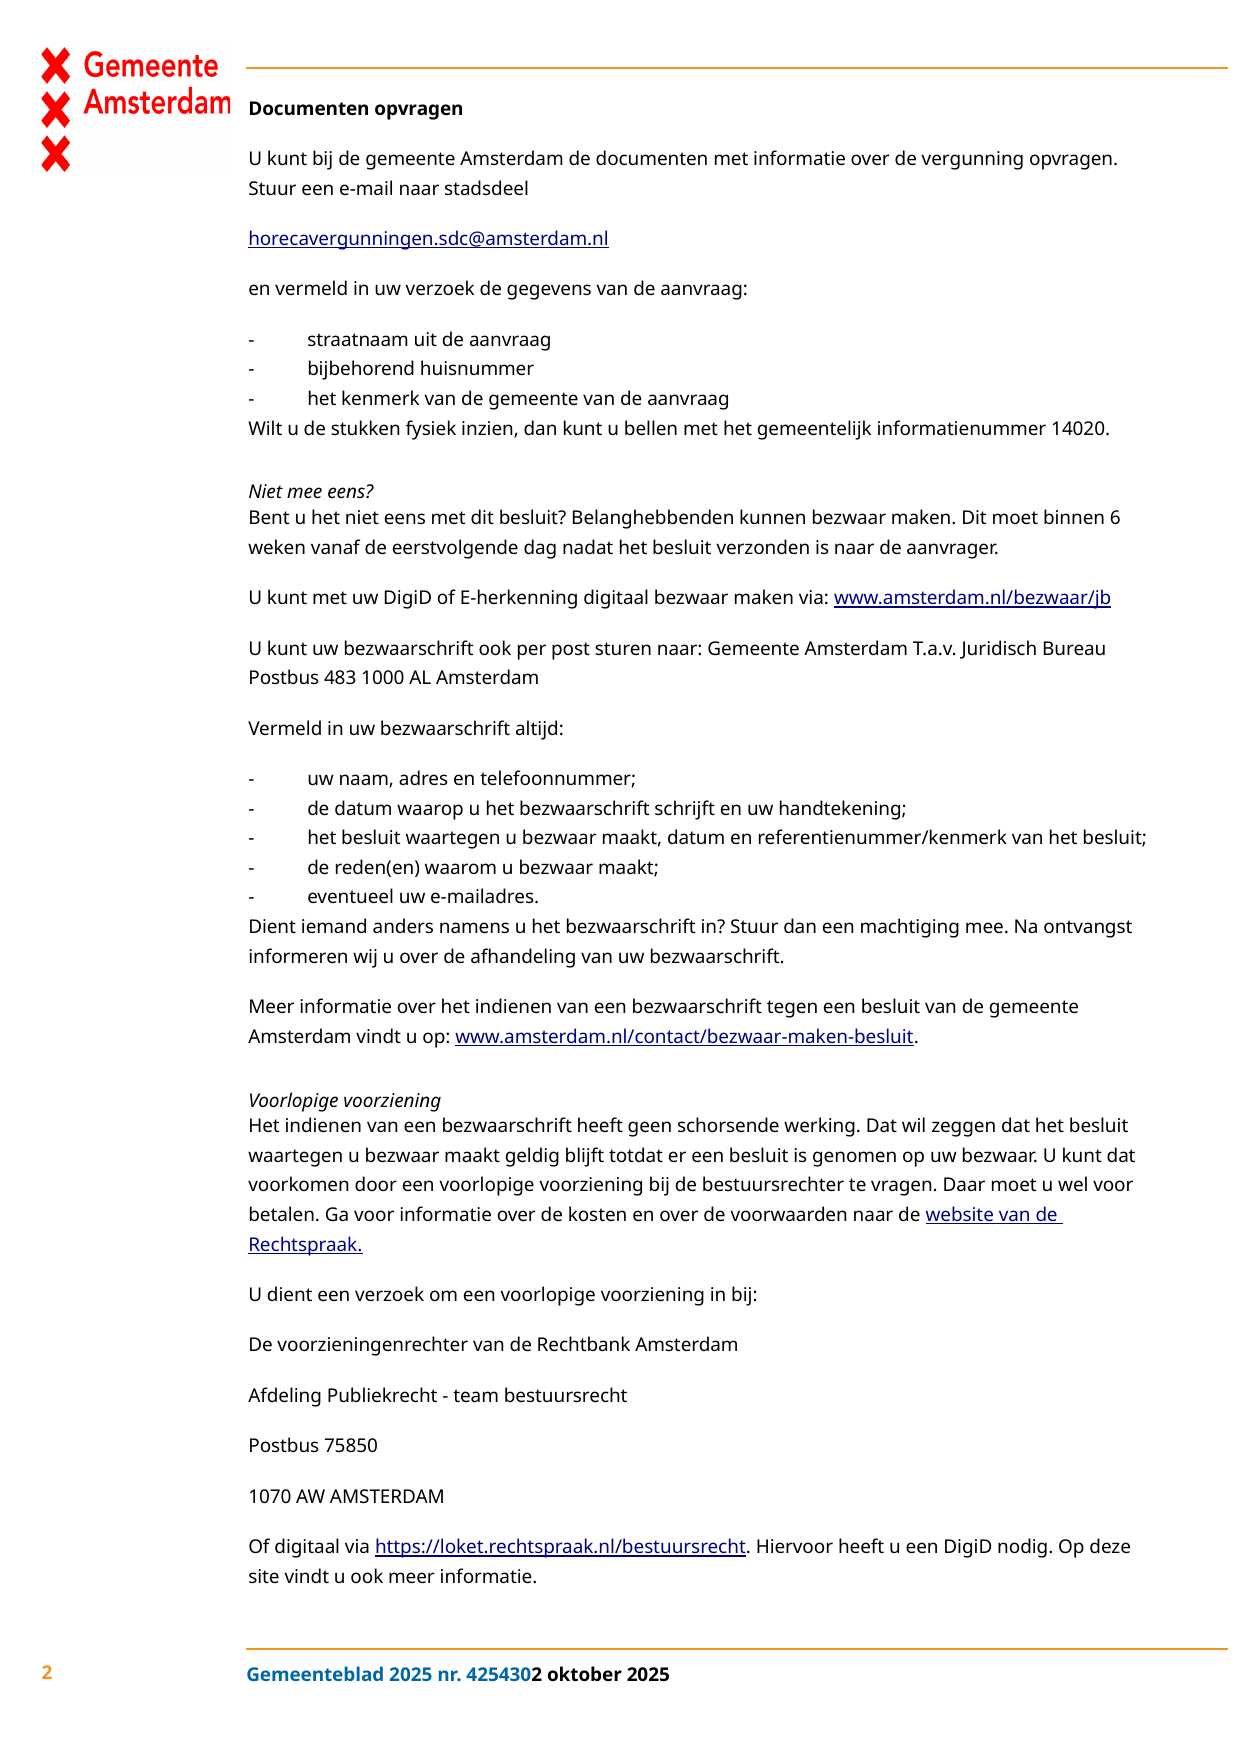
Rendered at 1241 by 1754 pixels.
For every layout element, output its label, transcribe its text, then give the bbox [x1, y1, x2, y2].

text en vermeld in uw verzoek de gegevens van de aanvraag: [248, 276, 1152, 301]
list het kenmerk van de gemeente van de aanvraag [248, 385, 1152, 411]
list uw naam, adres en telefoonnummer; [248, 765, 1152, 791]
text U dient een verzoek om een voorlopige voorziening in bij: [248, 1281, 1152, 1307]
text Wilt u de stukken fysiek inzien, dan kunt u bellen met het gemeentelijk informatienummer 14020. [248, 415, 1152, 441]
text Documenten opvragen [248, 95, 1152, 121]
text Het indienen van een bezwaarschrift heeft geen schorsende werking. Dat wil zeggen dat het besluit waartegen u bezwaar maakt geldig blijft totdat er een besluit is genomen op uw bezwaar. U kunt dat voorkomen door een voorlopige voorziening bij de bestuursrechter te vragen. Daar moet u wel voor betalen. Ga voor informatie over de kosten en over de voorwaarden naar de website van de Rechtspraak. [248, 1112, 1152, 1257]
text De voorzieningenrechter van de Rechtbank Amsterdam [248, 1332, 1152, 1357]
text Meer informatie over het indienen van een bezwaarschrift tegen een besluit van de gemeente Amsterdam vindt u op: www.amsterdam.nl/contact/bezwaar-maken-besluit. [248, 993, 1152, 1048]
text Bent u het niet eens met dit besluit? Belanghebbenden kunnen bezwaar maken. Dit moet binnen 6 weken vanaf de eerstvolgende dag nadat het besluit verzonden is naar de aanvrager. [248, 504, 1152, 560]
text Of digitaal via https://loket.rechtspraak.nl/bestuursrecht. Hiervoor heeft u een DigiD nodig. Op deze site vindt u ook meer informatie. [248, 1533, 1152, 1589]
list de reden(en) waarom u bezwaar maakt; [248, 854, 1152, 880]
list het besluit waartegen u bezwaar maakt, datum en referentienummer/kenmerk van het besluit; [248, 824, 1152, 850]
text Dient iemand anders namens u het bezwaarschrift in? Stuur dan een machtiging mee. Na ontvangst informeren wij u over de afhandeling van uw bezwaarschrift. [248, 913, 1152, 968]
text U kunt met uw DigiD of E-herkenning digitaal bezwaar maken via: www.amsterdam.nl/bezwaar/jb [248, 584, 1152, 610]
list straatnaam uit de aanvraag [248, 326, 1152, 352]
list de datum waarop u het bezwaarschrift schrijft en uw handtekening; [248, 795, 1152, 821]
text Postbus 75850 [248, 1432, 1152, 1458]
text Niet mee eens? [248, 479, 1152, 504]
text 1070 AW AMSTERDAM [248, 1483, 1152, 1509]
text Vermeld in uw bezwaarschrift altijd: [248, 715, 1152, 741]
text Voorlopige voorziening [248, 1087, 1152, 1112]
picture [41, 47, 231, 172]
text Afdeling Publiekrecht - team bestuursrecht [248, 1382, 1152, 1408]
text horecavergunningen.sdc@amsterdam.nl [248, 225, 1152, 251]
list bijbehorend huisnummer [248, 356, 1152, 381]
list eventueel uw e-mailadres. [248, 884, 1152, 909]
text U kunt uw bezwaarschrift ook per post sturen naar: Gemeente Amsterdam T.a.v. Juridisch Bureau Postbus 483 1000 AL Amsterdam [248, 635, 1152, 690]
text U kunt bij de gemeente Amsterdam de documenten met informatie over de vergunning opvragen. Stuur een e-mail naar stadsdeel [248, 145, 1152, 201]
